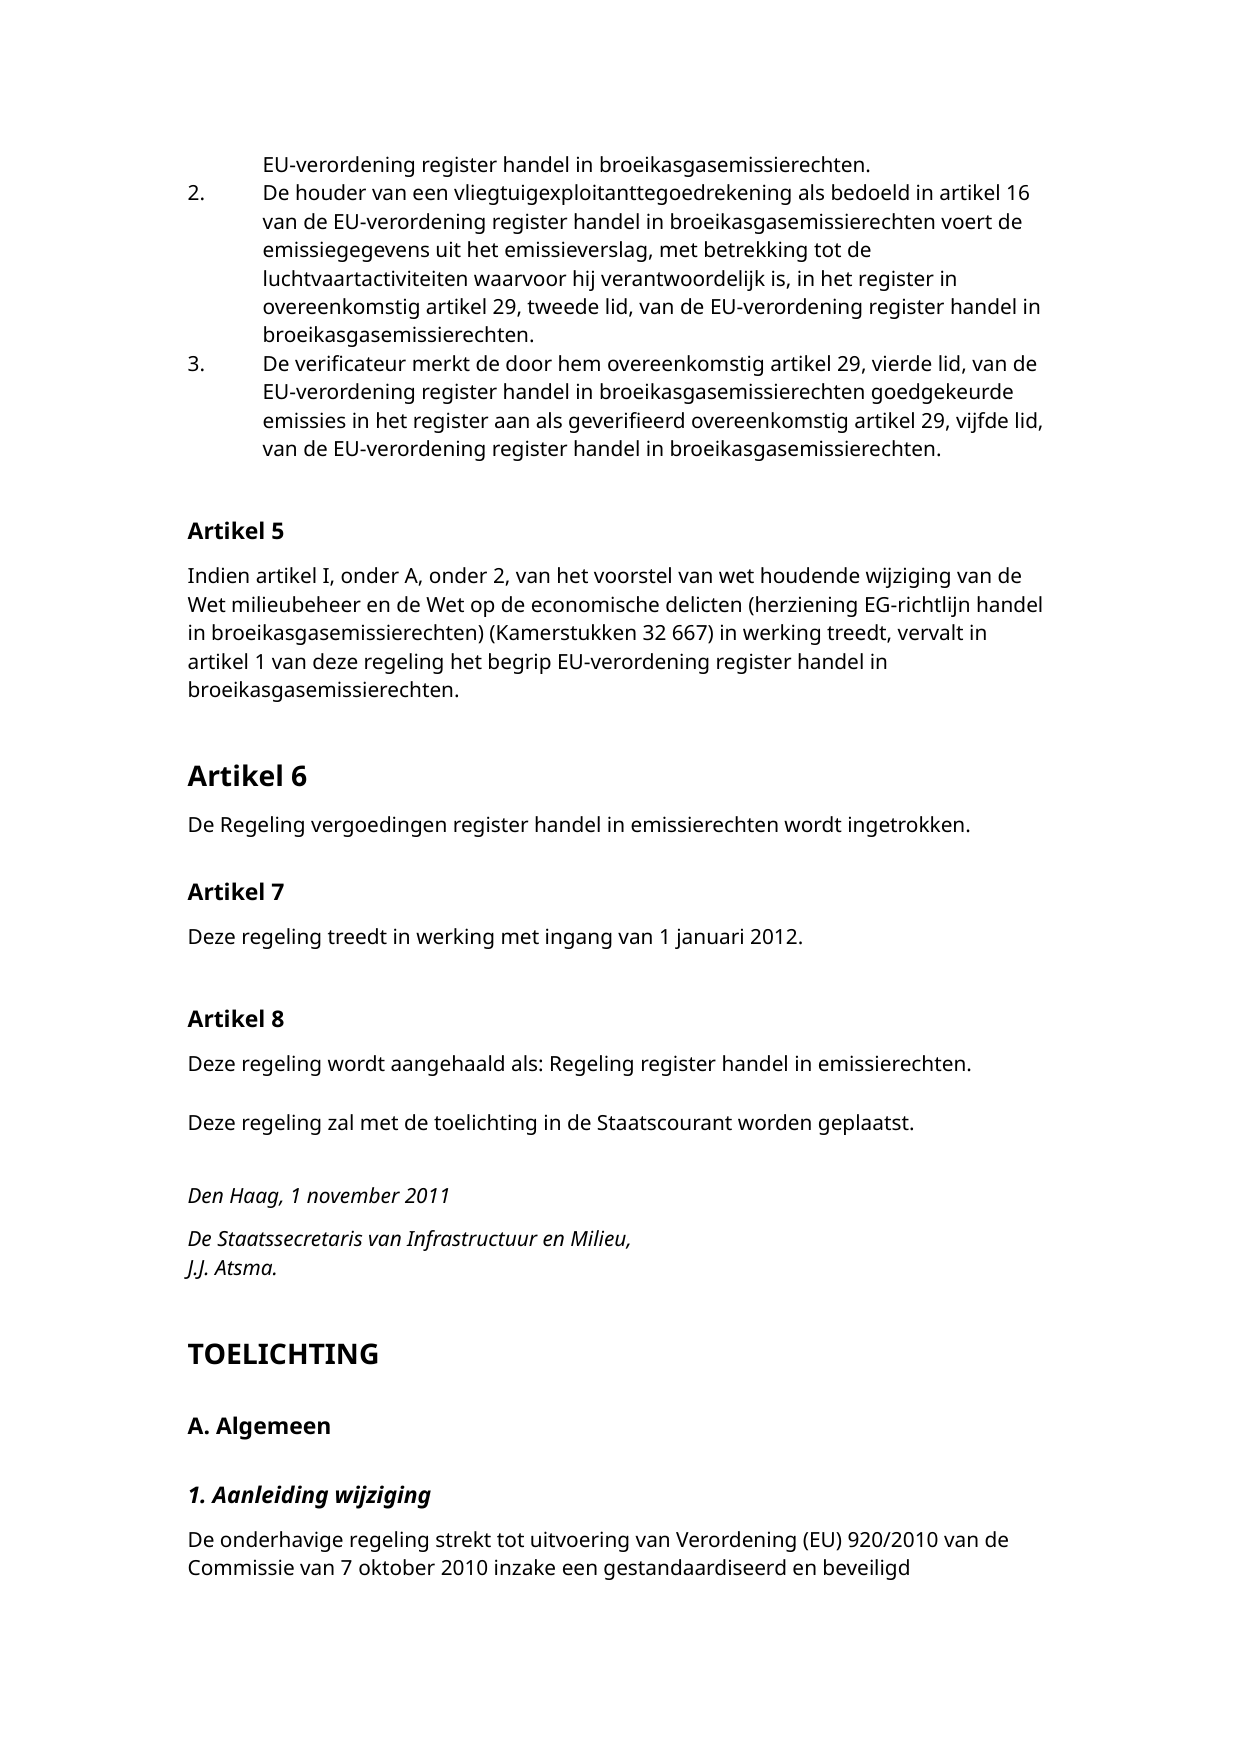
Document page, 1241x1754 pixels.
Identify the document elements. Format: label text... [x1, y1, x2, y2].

subtitle Artikel 8 [187, 1003, 1053, 1034]
text Indien artikel I, onder A, onder 2, van het voorstel van wet houdende wijziging van de Wet milieubeheer en de Wet op de economische delicten (herziening EG-richtlijn handel in broeikasgasemissierechten) (Kamerstukken 32 667) in werking treedt, vervalt in artikel 1 van deze regeling het begrip EU-verordening register handel in broeikasgasemissierechten. [187, 562, 1053, 704]
text Den Haag, 1 november 2011 [187, 1181, 1053, 1209]
subtitle Artikel 7 [187, 876, 1053, 907]
text De Staatssecretaris van Infrastructuur en Milieu, [187, 1224, 1053, 1253]
text De onderhavige regeling strekt tot uitvoering van Verordening (EU) 920/2010 van de Commissie van 7 oktober 2010 inzake een gestandaardiseerd en beveiligd [187, 1525, 1053, 1582]
subtitle A. Algemeen [187, 1410, 1053, 1441]
text Deze regeling zal met de toelichting in de Staatscourant worden geplaatst. [187, 1108, 1053, 1136]
list De verificateur merkt de door hem overeenkomstig artikel 29, vierde lid, van de EU-verordening register handel in broeikasgasemissierechten goedgekeurde emissies in het register aan als geverifieerd overeenkomstig artikel 29, vijfde lid, van de EU-verordening register handel in broeikasgasemissierechten. [187, 349, 1053, 463]
subtitle TOELICHTING [187, 1334, 1053, 1373]
text De Regeling vergoedingen register handel in emissierechten wordt ingetrokken. [187, 810, 1053, 838]
text Deze regeling treedt in werking met ingang van 1 januari 2012. [187, 922, 1053, 951]
subtitle Artikel 5 [187, 515, 1053, 547]
list De houder van een vliegtuigexploitanttegoedrekening als bedoeld in artikel 16 van de EU-verordening register handel in broeikasgasemissierechten voert de emissiegegevens uit het emissieverslag, met betrekking tot de luchtvaartactiviteiten waarvoor hij verantwoordelijk is, in het register in overeenkomstig artikel 29, tweede lid, van de EU-verordening register handel in broeikasgasemissierechten. [187, 178, 1053, 349]
text J.J. Atsma. [187, 1253, 1053, 1281]
subtitle Artikel 6 [187, 756, 1053, 795]
text Deze regeling wordt aangehaald als: Regeling register handel in emissierechten. [187, 1049, 1053, 1078]
subtitle 1. Aanleiding wijziging [187, 1479, 1053, 1510]
list EU-verordening register handel in broeikasgasemissierechten. [187, 150, 1053, 178]
